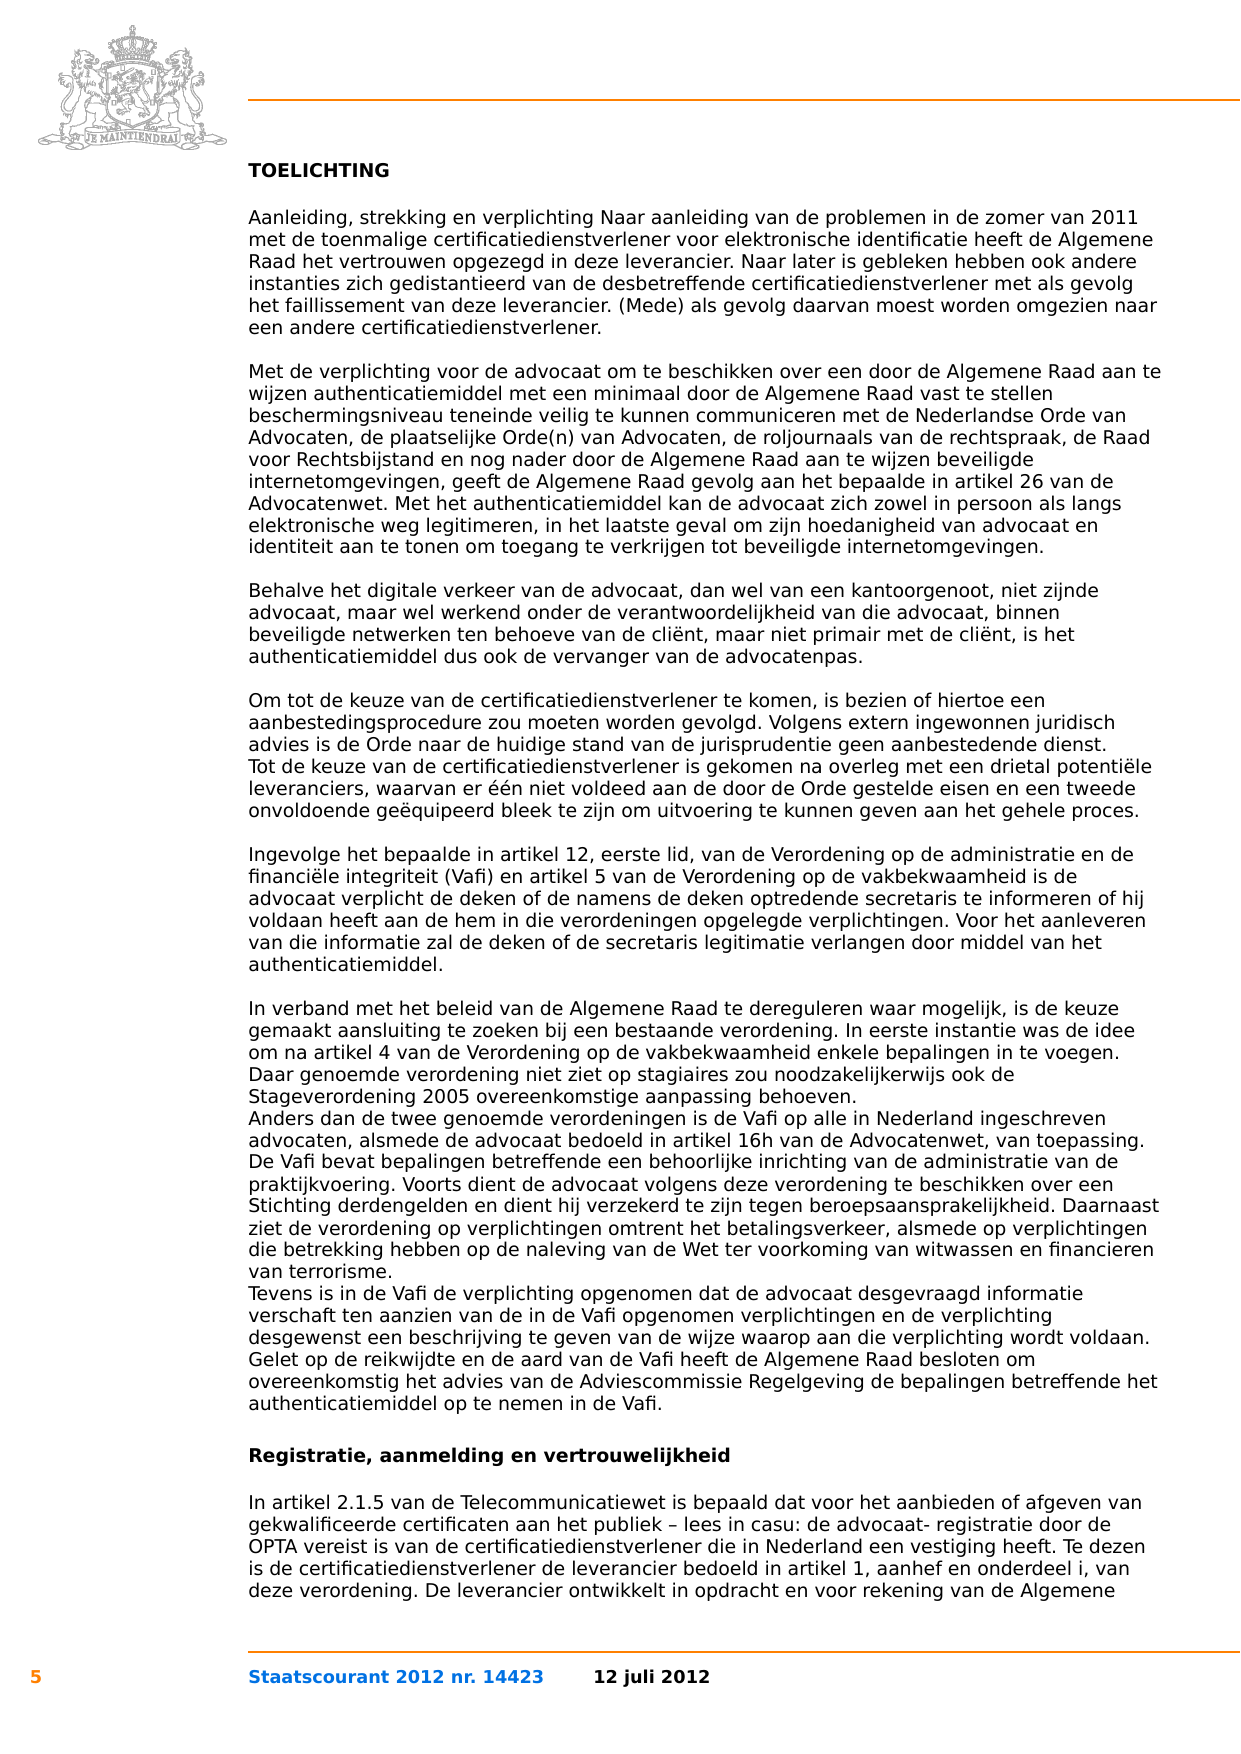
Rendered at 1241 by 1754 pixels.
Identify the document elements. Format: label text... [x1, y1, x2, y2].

text Gelet op de reikwijdte en de aard van de Vafi heeft de Algemene Raad besloten om overeenkomstig het advies van de Adviescommissie Regelgeving de bepalingen betreffende het authenticatiemiddel op te nemen in de Vafi. [248, 1349, 1163, 1415]
text Aanleiding, strekking en verplichting Naar aanleiding van de problemen in de zomer van 2011 met de toenmalige certificatiedienstverlener voor elektronische identificatie heeft de Algemene Raad het vertrouwen opgezegd in deze leverancier. Naar later is gebleken hebben ook andere instanties zich gedistantieerd van de desbetreffende certificatiedienstverlener met als gevolg het faillissement van deze leverancier. (Mede) als gevolg daarvan moest worden omgezien naar een andere certificatiedienstverlener. [248, 207, 1163, 339]
subtitle Registratie, aanmelding en vertrouwelijkheid [248, 1445, 1163, 1467]
text Met de verplichting voor de advocaat om te beschikken over een door de Algemene Raad aan te wijzen authenticatiemiddel met een minimaal door de Algemene Raad vast te stellen beschermingsniveau teneinde veilig te kunnen communiceren met de Nederlandse Orde van Advocaten, de plaatselijke Orde(n) van Advocaten, de roljournaals van de rechtspraak, de Raad voor Rechtsbijstand en nog nader door de Algemene Raad aan te wijzen beveiligde internetomgevingen, geeft de Algemene Raad gevolg aan het bepaalde in artikel 26 van de Advocatenwet. Met het authenticatiemiddel kan de advocaat zich zowel in persoon als langs elektronische weg legitimeren, in het laatste geval om zijn hoedanigheid van advocaat en identiteit aan te tonen om toegang te verkrijgen tot beveiligde internetomgevingen. [248, 361, 1163, 558]
text Behalve het digitale verkeer van de advocaat, dan wel van een kantoorgenoot, niet zijnde advocaat, maar wel werkend onder de verantwoordelijkheid van die advocaat, binnen beveiligde netwerken ten behoeve van de cliënt, maar niet primair met de cliënt, is het authenticatiemiddel dus ook de vervanger van de advocatenpas. [248, 580, 1163, 668]
text Anders dan de twee genoemde verordeningen is de Vafi op alle in Nederland ingeschreven advocaten, alsmede de advocaat bedoeld in artikel 16h van de Advocatenwet, van toepassing. [248, 1107, 1163, 1151]
text Tevens is in de Vafi de verplichting opgenomen dat de advocaat desgevraagd informatie verschaft ten aanzien van de in de Vafi opgenomen verplichtingen en de verplichting desgewenst een beschrijving te geven van de wijze waarop aan die verplichting wordt voldaan. [248, 1283, 1163, 1349]
text Ingevolge het bepaalde in artikel 12, eerste lid, van de Verordening op de administratie en de financiële integriteit (Vafi) en artikel 5 van de Verordening op de vakbekwaamheid is de advocaat verplicht de deken of de namens de deken optredende secretaris te informeren of hij voldaan heeft aan de hem in die verordeningen opgelegde verplichtingen. Voor het aanleveren van die informatie zal de deken of de secretaris legitimatie verlangen door middel van het authenticatiemiddel. [248, 844, 1163, 976]
text In verband met het beleid van de Algemene Raad te dereguleren waar mogelijk, is de keuze gemaakt aansluiting te zoeken bij een bestaande verordening. In eerste instantie was de idee om na artikel 4 van de Verordening op de vakbekwaamheid enkele bepalingen in te voegen. Daar genoemde verordening niet ziet op stagiaires zou noodzakelijkerwijs ook de Stageverordening 2005 overeenkomstige aanpassing behoeven. [248, 998, 1163, 1107]
picture [38, 25, 227, 150]
text In artikel 2.1.5 van de Telecommunicatiewet is bepaald dat voor het aanbieden of afgeven van gekwalificeerde certificaten aan het publiek – lees in casu: de advocaat- registratie door de OPTA vereist is van de certificatiedienstverlener die in Nederland een vestiging heeft. Te dezen is de certificatiedienstverlener de leverancier bedoeld in artikel 1, aanhef en onderdeel i, van deze verordening. De leverancier ontwikkelt in opdracht en voor rekening van de Algemene [248, 1492, 1163, 1602]
text Om tot de keuze van de certificatiedienstverlener te komen, is bezien of hiertoe een aanbestedingsprocedure zou moeten worden gevolgd. Volgens extern ingewonnen juridisch advies is de Orde naar de huidige stand van de jurisprudentie geen aanbestedende dienst. [248, 690, 1163, 756]
text Tot de keuze van de certificatiedienstverlener is gekomen na overleg met een drietal potentiële leveranciers, waarvan er één niet voldeed aan de door de Orde gestelde eisen en een tweede onvoldoende geëquipeerd bleek te zijn om uitvoering te kunnen geven aan het gehele proces. [248, 756, 1163, 822]
text De Vafi bevat bepalingen betreffende een behoorlijke inrichting van de administratie van de praktijkvoering. Voorts dient de advocaat volgens deze verordening te beschikken over een Stichting derdengelden en dient hij verzekerd te zijn tegen beroepsaansprakelijkheid. Daarnaast ziet de verordening op verplichtingen omtrent het betalingsverkeer, alsmede op verplichtingen die betrekking hebben op de naleving van de Wet ter voorkoming van witwassen en financieren van terrorisme. [248, 1151, 1163, 1283]
subtitle TOELICHTING [248, 160, 1163, 182]
